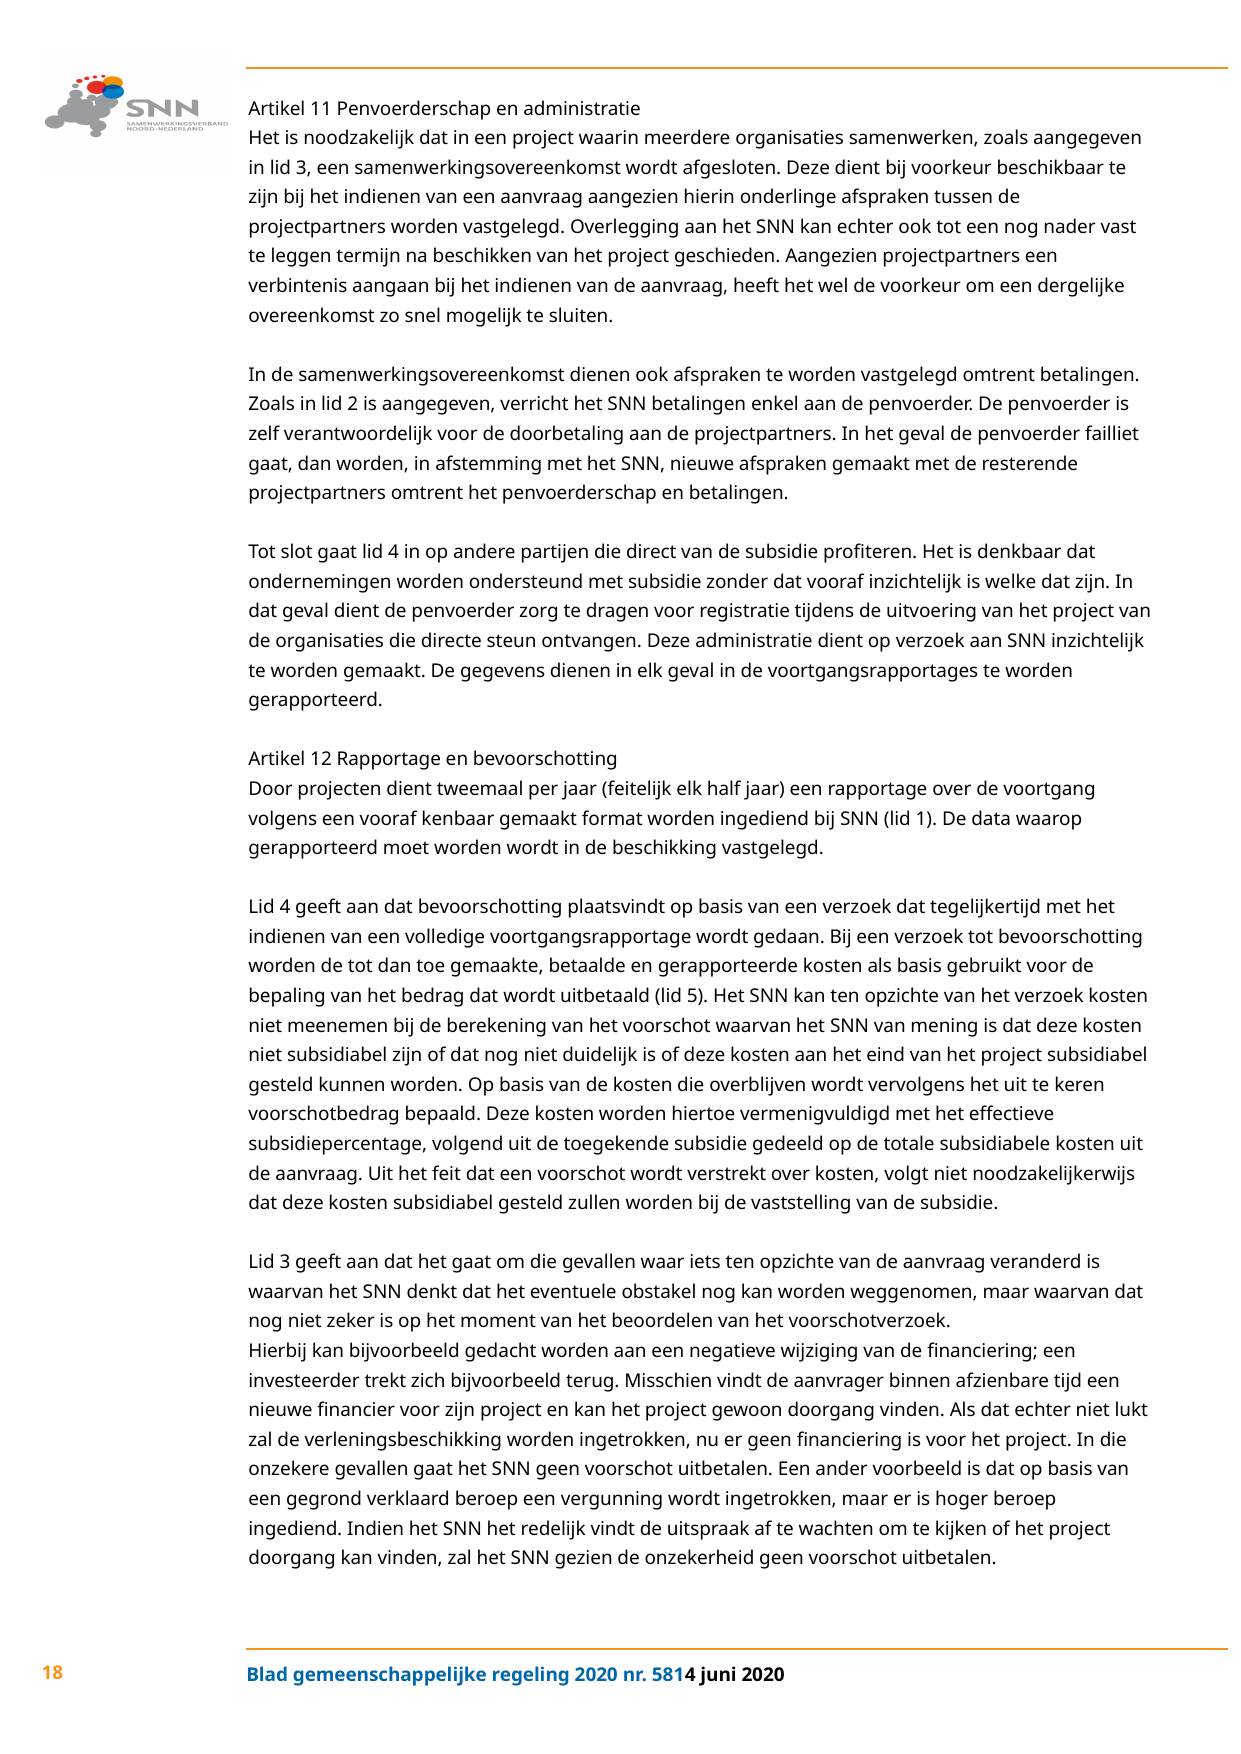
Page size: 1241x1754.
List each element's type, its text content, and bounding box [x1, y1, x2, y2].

text Lid 3 geeft aan dat het gaat om die gevallen waar iets ten opzichte van de aanvraag veranderd is waarvan het SNN denkt dat het eventuele obstakel nog kan worden weggenomen, maar waarvan dat nog niet zeker is op het moment van het beoordelen van het voorschotverzoek. [248, 1248, 1152, 1333]
text Artikel 12 Rapportage en bevoorschotting [248, 746, 1152, 771]
text Lid 4 geeft aan dat bevoorschotting plaatsvindt op basis van een verzoek dat tegelijkertijd met het indienen van een volledige voortgangsrapportage wordt gedaan. Bij een verzoek tot bevoorschotting worden de tot dan toe gemaakte, betaalde en gerapporteerde kosten als basis gebruikt voor de bepaling van het bedrag dat wordt uitbetaald (lid 5). Het SNN kan ten opzichte van het verzoek kosten niet meenemen bij de berekening van het voorschot waarvan het SNN van mening is dat deze kosten niet subsidiabel zijn of dat nog niet duidelijk is of deze kosten aan het eind van het project subsidiabel gesteld kunnen worden. Op basis van de kosten die overblijven wordt vervolgens het uit te keren voorschotbedrag bepaald. Deze kosten worden hiertoe vermenigvuldigd met het effectieve subsidiepercentage, volgend uit de toegekende subsidie gedeeld op de totale subsidiabele kosten uit de aanvraag. Uit het feit dat een voorschot wordt verstrekt over kosten, volgt niet noodzakelijkerwijs dat deze kosten subsidiabel gesteld zullen worden bij de vaststelling van de subsidie. [248, 893, 1152, 1215]
text Tot slot gaat lid 4 in op andere partijen die direct van de subsidie profiteren. Het is denkbaar dat ondernemingen worden ondersteund met subsidie zonder dat vooraf inzichtelijk is welke dat zijn. In dat geval dient de penvoerder zorg te dragen voor registratie tijdens de uitvoering van het project van de organisaties die directe steun ontvangen. Deze administratie dient op verzoek aan SNN inzichtelijk te worden gemaakt. De gegevens dienen in elk geval in de voortgangsrapportages te worden gerapporteerd. [248, 538, 1152, 712]
text In de samenwerkingsovereenkomst dienen ook afspraken te worden vastgelegd omtrent betalingen. Zoals in lid 2 is aangegeven, verricht het SNN betalingen enkel aan de penvoerder. De penvoerder is zelf verantwoordelijk voor de doorbetaling aan de projectpartners. In het geval de penvoerder failliet gaat, dan worden, in afstemming met het SNN, nieuwe afspraken gemaakt met de resterende projectpartners omtrent het penvoerderschap en betalingen. [248, 361, 1152, 505]
text Artikel 11 Penvoerderschap en administratie [248, 95, 1152, 121]
text Het is noodzakelijk dat in een project waarin meerdere organisaties samenwerken, zoals aangegeven in lid 3, een samenwerkingsovereenkomst wordt afgesloten. Deze dient bij voorkeur beschikbaar te zijn bij het indienen van een aanvraag aangezien hierin onderlinge afspraken tussen de projectpartners worden vastgelegd. Overlegging aan het SNN kan echter ook tot een nog nader vast te leggen termijn na beschikken van het project geschieden. Aangezien projectpartners een verbintenis aangaan bij het indienen van de aanvraag, heeft het wel de voorkeur om een dergelijke overeenkomst zo snel mogelijk te sluiten. [248, 124, 1152, 328]
picture [41, 47, 231, 172]
text Hierbij kan bijvoorbeeld gedacht worden aan een negatieve wijziging van de financiering; een investeerder trekt zich bijvoorbeeld terug. Misschien vindt de aanvrager binnen afzienbare tijd een nieuwe financier voor zijn project en kan het project gewoon doorgang vinden. Als dat echter niet lukt zal de verleningsbeschikking worden ingetrokken, nu er geen financiering is voor het project. In die onzekere gevallen gaat het SNN geen voorschot uitbetalen. Een ander voorbeeld is dat op basis van een gegrond verklaard beroep een vergunning wordt ingetrokken, maar er is hoger beroep ingediend. Indien het SNN het redelijk vindt de uitspraak af te wachten om te kijken of het project doorgang kan vinden, zal het SNN gezien de onzekerheid geen voorschot uitbetalen. [248, 1337, 1152, 1570]
text Door projecten dient tweemaal per jaar (feitelijk elk half jaar) een rapportage over de voortgang volgens een vooraf kenbaar gemaakt format worden ingediend bij SNN (lid 1). De data waarop gerapporteerd moet worden wordt in de beschikking vastgelegd. [248, 775, 1152, 860]
